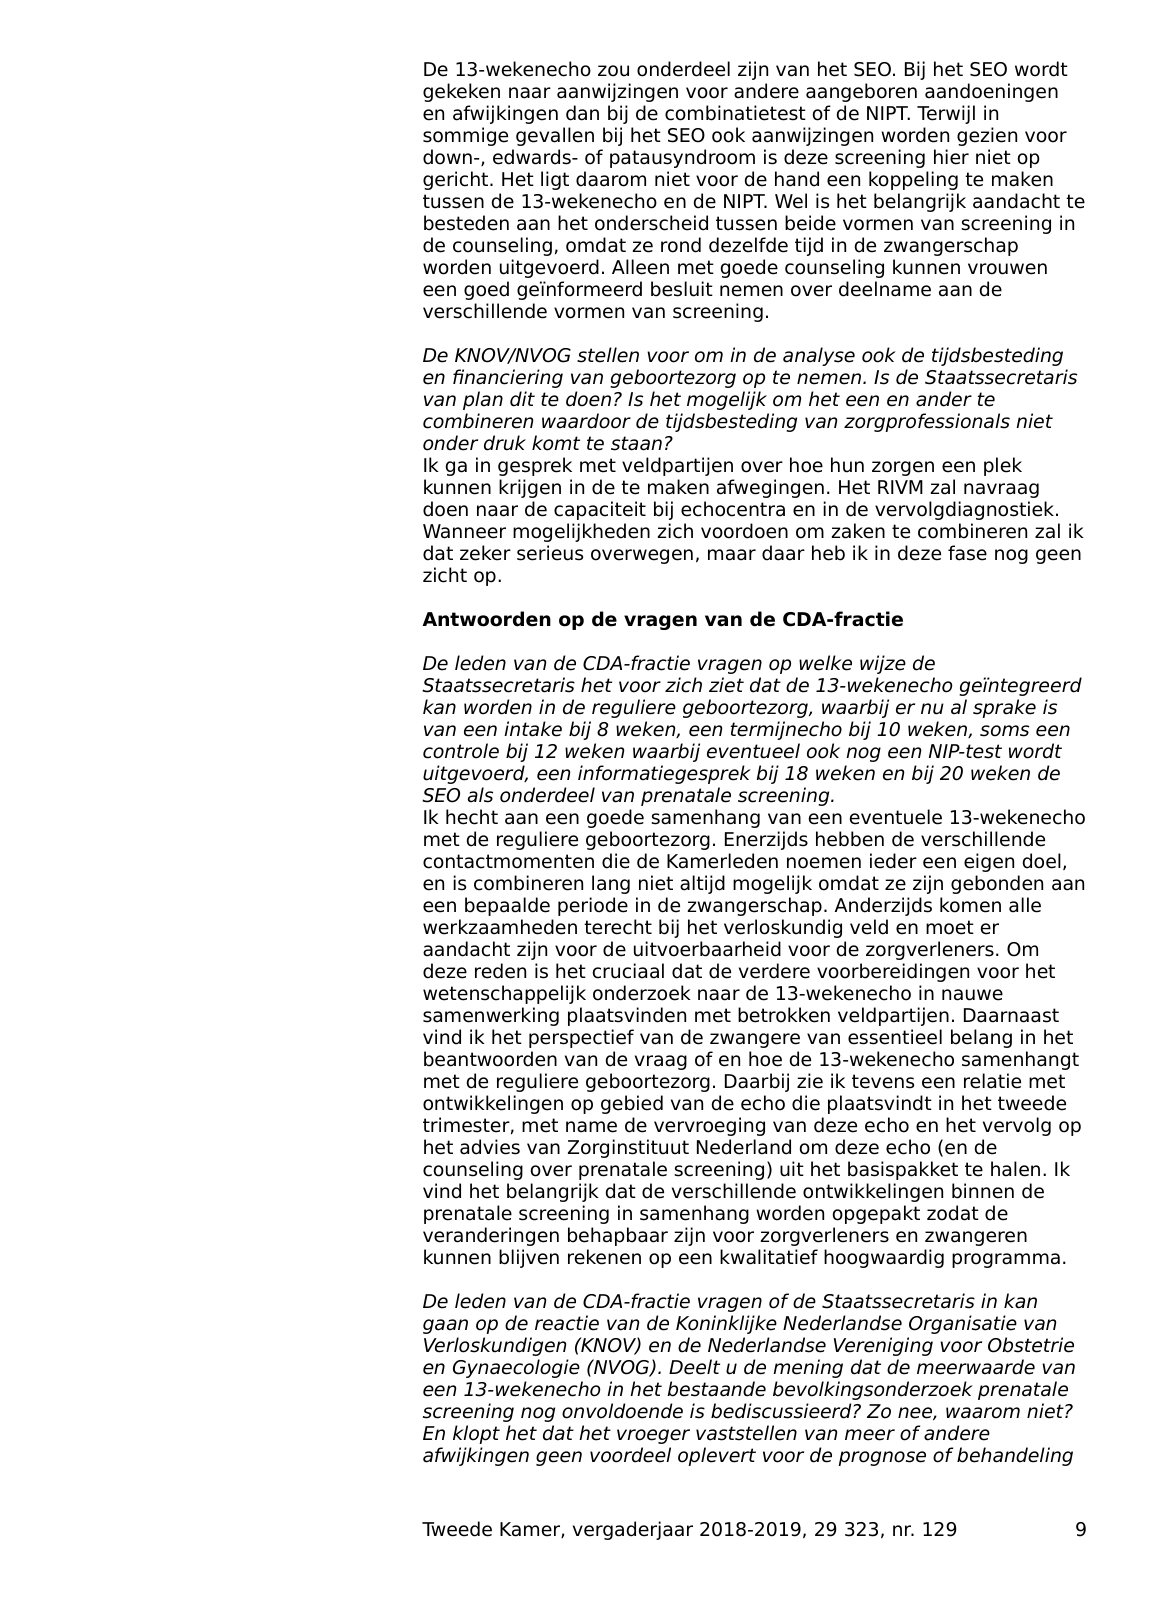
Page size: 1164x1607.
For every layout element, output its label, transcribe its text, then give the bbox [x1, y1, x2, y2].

text Ik hecht aan een goede samenhang van een eventuele 13-wekenecho met de reguliere geboortezorg. Enerzijds hebben de verschillende contactmomenten die de Kamerleden noemen ieder een eigen doel, en is combineren lang niet altijd mogelijk omdat ze zijn gebonden aan een bepaalde periode in de zwangerschap. Anderzijds komen alle werkzaamheden terecht bij het verloskundig veld en moet er aandacht zijn voor de uitvoerbaarheid voor de zorgverleners. Om deze reden is het cruciaal dat de verdere voorbereidingen voor het wetenschappelijk onderzoek naar de 13-wekenecho in nauwe samenwerking plaatsvinden met betrokken veldpartijen. Daarnaast vind ik het perspectief van de zwangere van essentieel belang in het beantwoorden van de vraag of en hoe de 13-wekenecho samenhangt met de reguliere geboortezorg. Daarbij zie ik tevens een relatie met ontwikkelingen op gebied van de echo die plaatsvindt in het tweede trimester, met name de vervroeging van deze echo en het vervolg op het advies van Zorginstituut Nederland om deze echo (en de counseling over prenatale screening) uit het basispakket te halen. Ik vind het belangrijk dat de verschillende ontwikkelingen binnen de prenatale screening in samenhang worden opgepakt zodat de veranderingen behapbaar zijn voor zorgverleners en zwangeren kunnen blijven rekenen op een kwalitatief hoogwaardig programma. [422, 807, 1087, 1268]
text Ik ga in gesprek met veldpartijen over hoe hun zorgen een plek kunnen krijgen in de te maken afwegingen. Het RIVM zal navraag doen naar de capaciteit bij echocentra en in de vervolgdiagnostiek. Wanneer mogelijkheden zich voordoen om zaken te combineren zal ik dat zeker serieus overwegen, maar daar heb ik in deze fase nog geen zicht op. [422, 455, 1087, 587]
text De leden van de CDA-fractie vragen of de Staatssecretaris in kan gaan op de reactie van de Koninklijke Nederlandse Organisatie van Verloskundigen (KNOV) en de Nederlandse Vereniging voor Obstetrie en Gynaecologie (NVOG). Deelt u de mening dat de meerwaarde van een 13-wekenecho in het bestaande bevolkingsonderzoek prenatale screening nog onvoldoende is bediscussieerd? Zo nee, waarom niet? En klopt het dat het vroeger vaststellen van meer of andere afwijkingen geen voordeel oplevert voor de prognose of behandeling [422, 1291, 1087, 1467]
subtitle Antwoorden op de vragen van de CDA-fractie [422, 609, 1087, 631]
text De leden van de CDA-fractie vragen op welke wijze de Staatssecretaris het voor zich ziet dat de 13-wekenecho geïntegreerd kan worden in de reguliere geboortezorg, waarbij er nu al sprake is van een intake bij 8 weken, een termijnecho bij 10 weken, soms een controle bij 12 weken waarbij eventueel ook nog een NIP-test wordt uitgevoerd, een informatiegesprek bij 18 weken en bij 20 weken de SEO als onderdeel van prenatale screening. [422, 653, 1087, 807]
text De KNOV/NVOG stellen voor om in de analyse ook de tijdsbesteding en financiering van geboortezorg op te nemen. Is de Staatssecretaris van plan dit te doen? Is het mogelijk om het een en ander te combineren waardoor de tijdsbesteding van zorgprofessionals niet onder druk komt te staan? [422, 345, 1087, 455]
text De 13-wekenecho zou onderdeel zijn van het SEO. Bij het SEO wordt gekeken naar aanwijzingen voor andere aangeboren aandoeningen en afwijkingen dan bij de combinatietest of de NIPT. Terwijl in sommige gevallen bij het SEO ook aanwijzingen worden gezien voor down-, edwards- of patausyndroom is deze screening hier niet op gericht. Het ligt daarom niet voor de hand een koppeling te maken tussen de 13-wekenecho en de NIPT. Wel is het belangrijk aandacht te besteden aan het onderscheid tussen beide vormen van screening in de counseling, omdat ze rond dezelfde tijd in de zwangerschap worden uitgevoerd. Alleen met goede counseling kunnen vrouwen een goed geïnformeerd besluit nemen over deelname aan de verschillende vormen van screening. [422, 59, 1087, 323]
